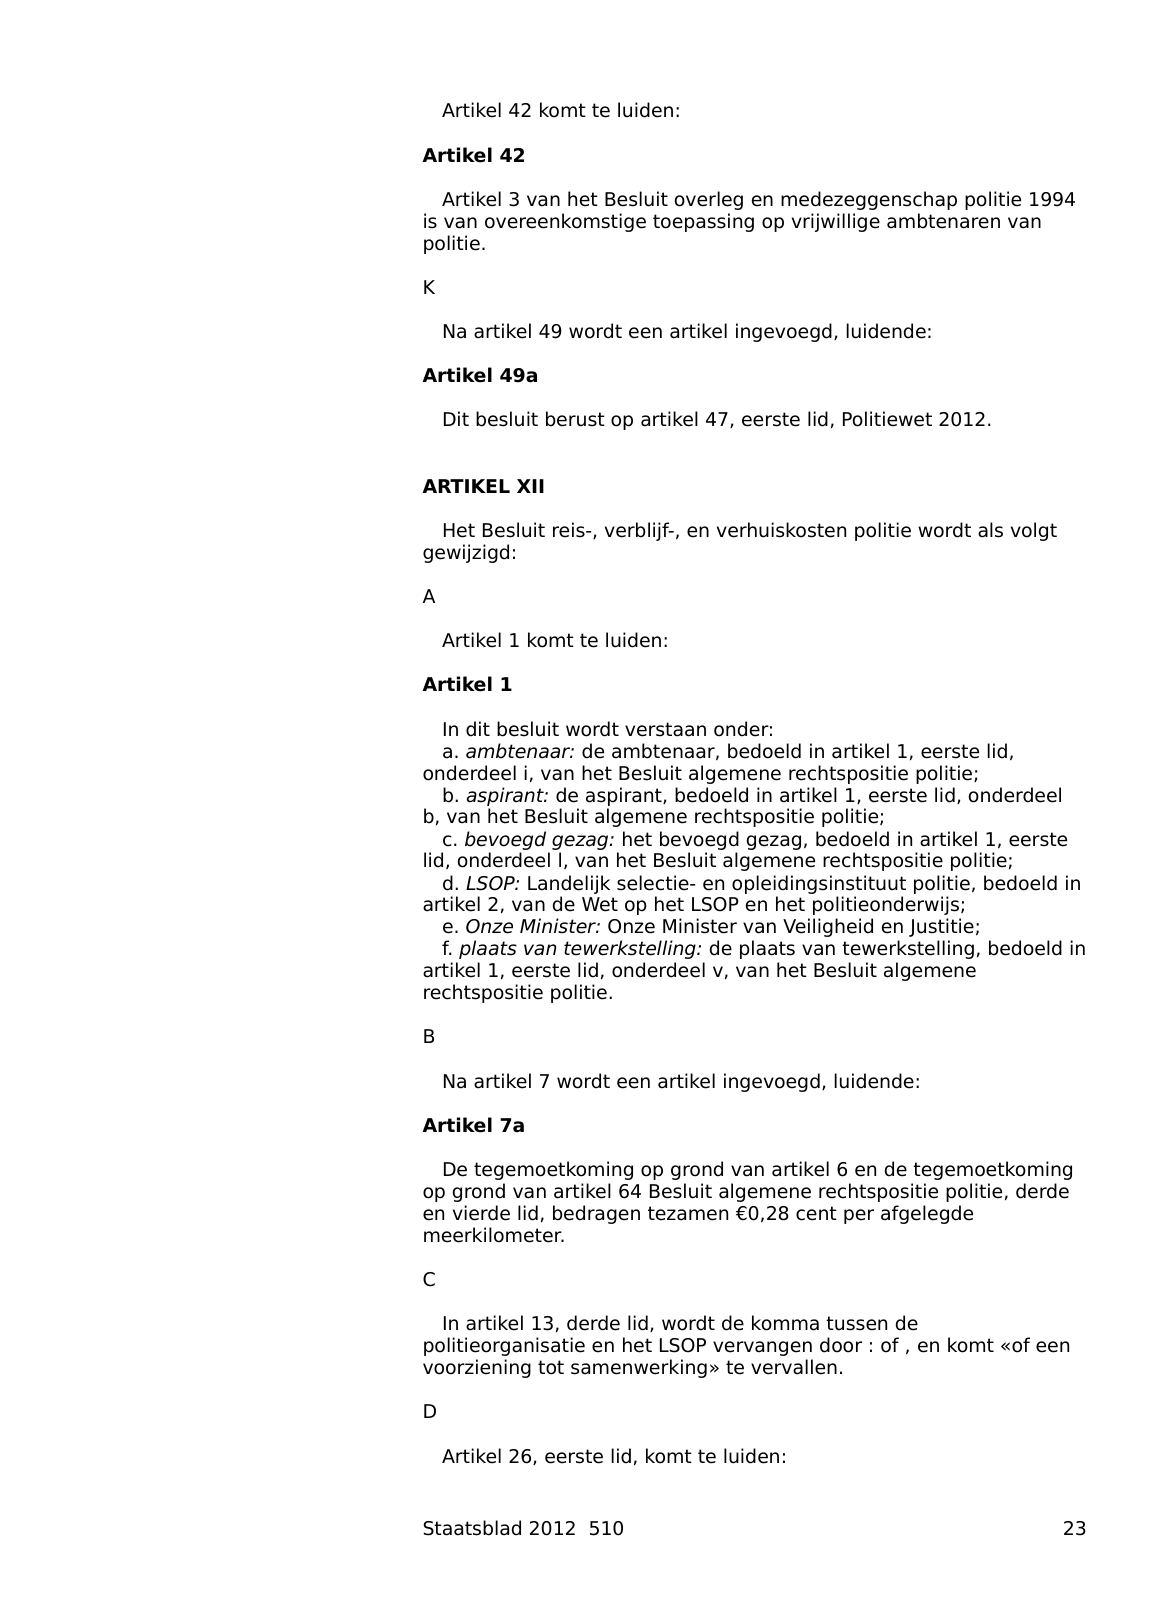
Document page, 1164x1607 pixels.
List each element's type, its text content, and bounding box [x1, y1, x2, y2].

text A [422, 586, 1087, 608]
text e. Onze Minister: Onze Minister van Veiligheid en Justitie; [422, 916, 1087, 938]
text Na artikel 7 wordt een artikel ingevoegd, luidende: [422, 1071, 1087, 1093]
subtitle Artikel 1 [422, 674, 1087, 696]
text In dit besluit wordt verstaan onder: [422, 718, 1087, 741]
text In artikel 13, derde lid, wordt de komma tussen de politieorganisatie en het LSOP vervangen door : of , en komt «of een voorziening tot samenwerking» te vervallen. [422, 1313, 1087, 1379]
text Dit besluit berust op artikel 47, eerste lid, Politiewet 2012. [422, 409, 1087, 431]
text B [422, 1026, 1087, 1048]
text b. aspirant: de aspirant, bedoeld in artikel 1, eerste lid, onderdeel b, van het Besluit algemene rechtspositie politie; [422, 784, 1087, 828]
subtitle ARTIKEL XII [422, 476, 1087, 498]
subtitle Artikel 49a [422, 365, 1087, 387]
text c. bevoegd gezag: het bevoegd gezag, bedoeld in artikel 1, eerste lid, onderdeel l, van het Besluit algemene rechtspositie politie; [422, 828, 1087, 872]
text f. plaats van tewerkstelling: de plaats van tewerkstelling, bedoeld in artikel 1, eerste lid, onderdeel v, van het Besluit algemene rechtspositie politie. [422, 938, 1087, 1004]
text a. ambtenaar: de ambtenaar, bedoeld in artikel 1, eerste lid, onderdeel i, van het Besluit algemene rechtspositie politie; [422, 741, 1087, 784]
text Artikel 1 komt te luiden: [422, 630, 1087, 652]
text K [422, 277, 1087, 299]
text Het Besluit reis-, verblijf-, en verhuiskosten politie wordt als volgt gewijzigd: [422, 520, 1087, 564]
text Artikel 3 van het Besluit overleg en medezeggenschap politie 1994 is van overeenkomstige toepassing op vrijwillige ambtenaren van politie. [422, 189, 1087, 255]
text D [422, 1401, 1087, 1423]
subtitle Artikel 42 [422, 144, 1087, 167]
text Artikel 42 komt te luiden: [422, 100, 1087, 122]
text C [422, 1269, 1087, 1291]
text De tegemoetkoming op grond van artikel 6 en de tegemoetkoming op grond van artikel 64 Besluit algemene rechtspositie politie, derde en vierde lid, bedragen tezamen €0,28 cent per afgelegde meerkilometer. [422, 1159, 1087, 1247]
text d. LSOP: Landelijk selectie- en opleidingsinstituut politie, bedoeld in artikel 2, van de Wet op het LSOP en het politieonderwijs; [422, 872, 1087, 916]
text Artikel 26, eerste lid, komt te luiden: [422, 1446, 1087, 1467]
subtitle Artikel 7a [422, 1115, 1087, 1137]
text Na artikel 49 wordt een artikel ingevoegd, luidende: [422, 321, 1087, 343]
